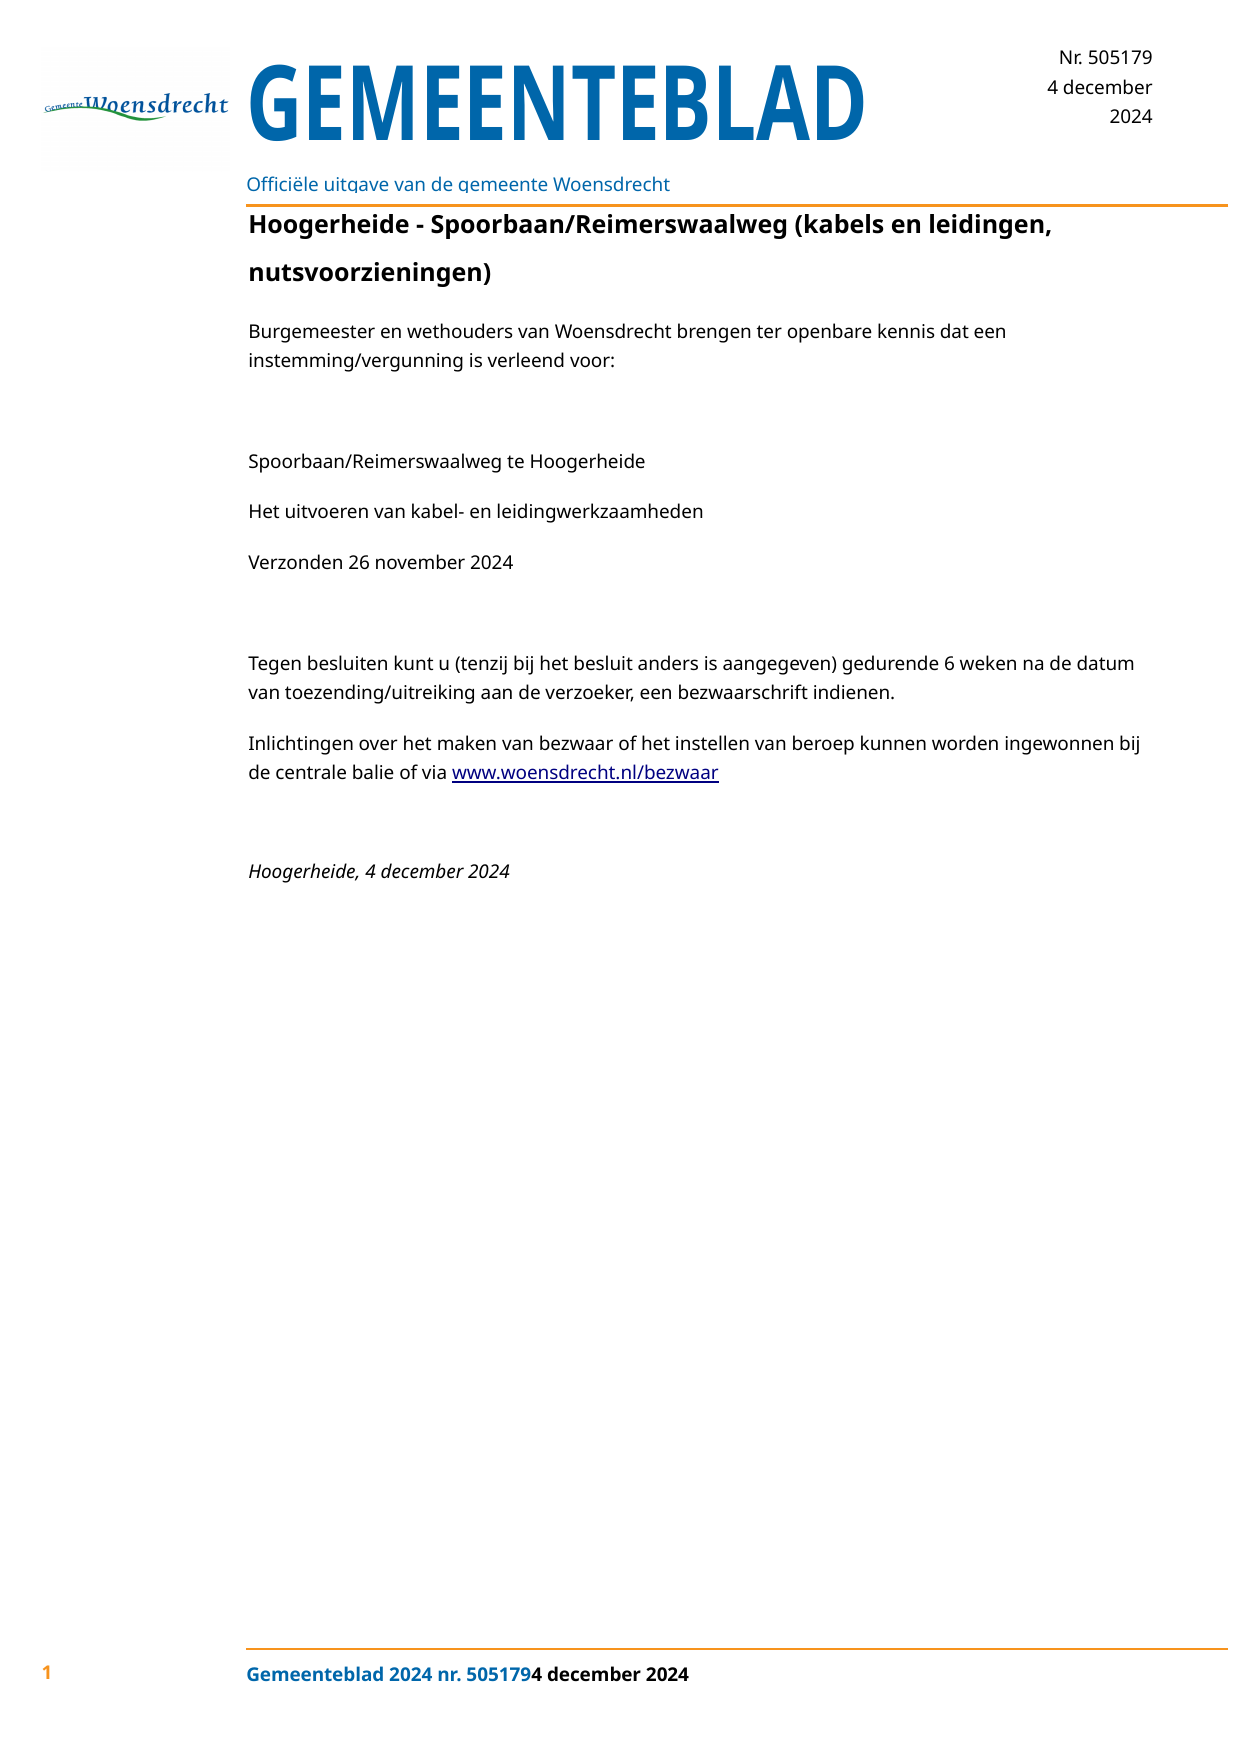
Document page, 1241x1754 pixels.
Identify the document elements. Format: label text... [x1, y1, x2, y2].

text Burgemeester en wethouders van Woensdrecht brengen ter openbare kennis dat een instemming/vergunning is verleend voor: [248, 318, 1152, 373]
text Inlichtingen over het maken van bezwaar of het instellen van beroep kunnen worden ingewonnen bij de centrale balie of via www.woensdrecht.nl/bezwaar [248, 730, 1152, 785]
text Verzonden 26 november 2024 [248, 549, 1152, 575]
picture [41, 47, 231, 172]
text Hoogerheide - Spoorbaan/Reimerswaalweg (kabels en leidingen, nutsvoorzieningen) [248, 207, 1152, 288]
text Hoogerheide, 4 december 2024 [248, 858, 1152, 883]
text Tegen besluiten kunt u (tenzij bij het besluit anders is aangegeven) gedurende 6 weken na de datum van toezending/uitreiking aan de verzoeker, een bezwaarschrift indienen. [248, 650, 1152, 705]
text Spoorbaan/Reimerswaalweg te Hoogerheide [248, 448, 1152, 474]
text Het uitvoeren van kabel- en leidingwerkzaamheden [248, 499, 1152, 524]
